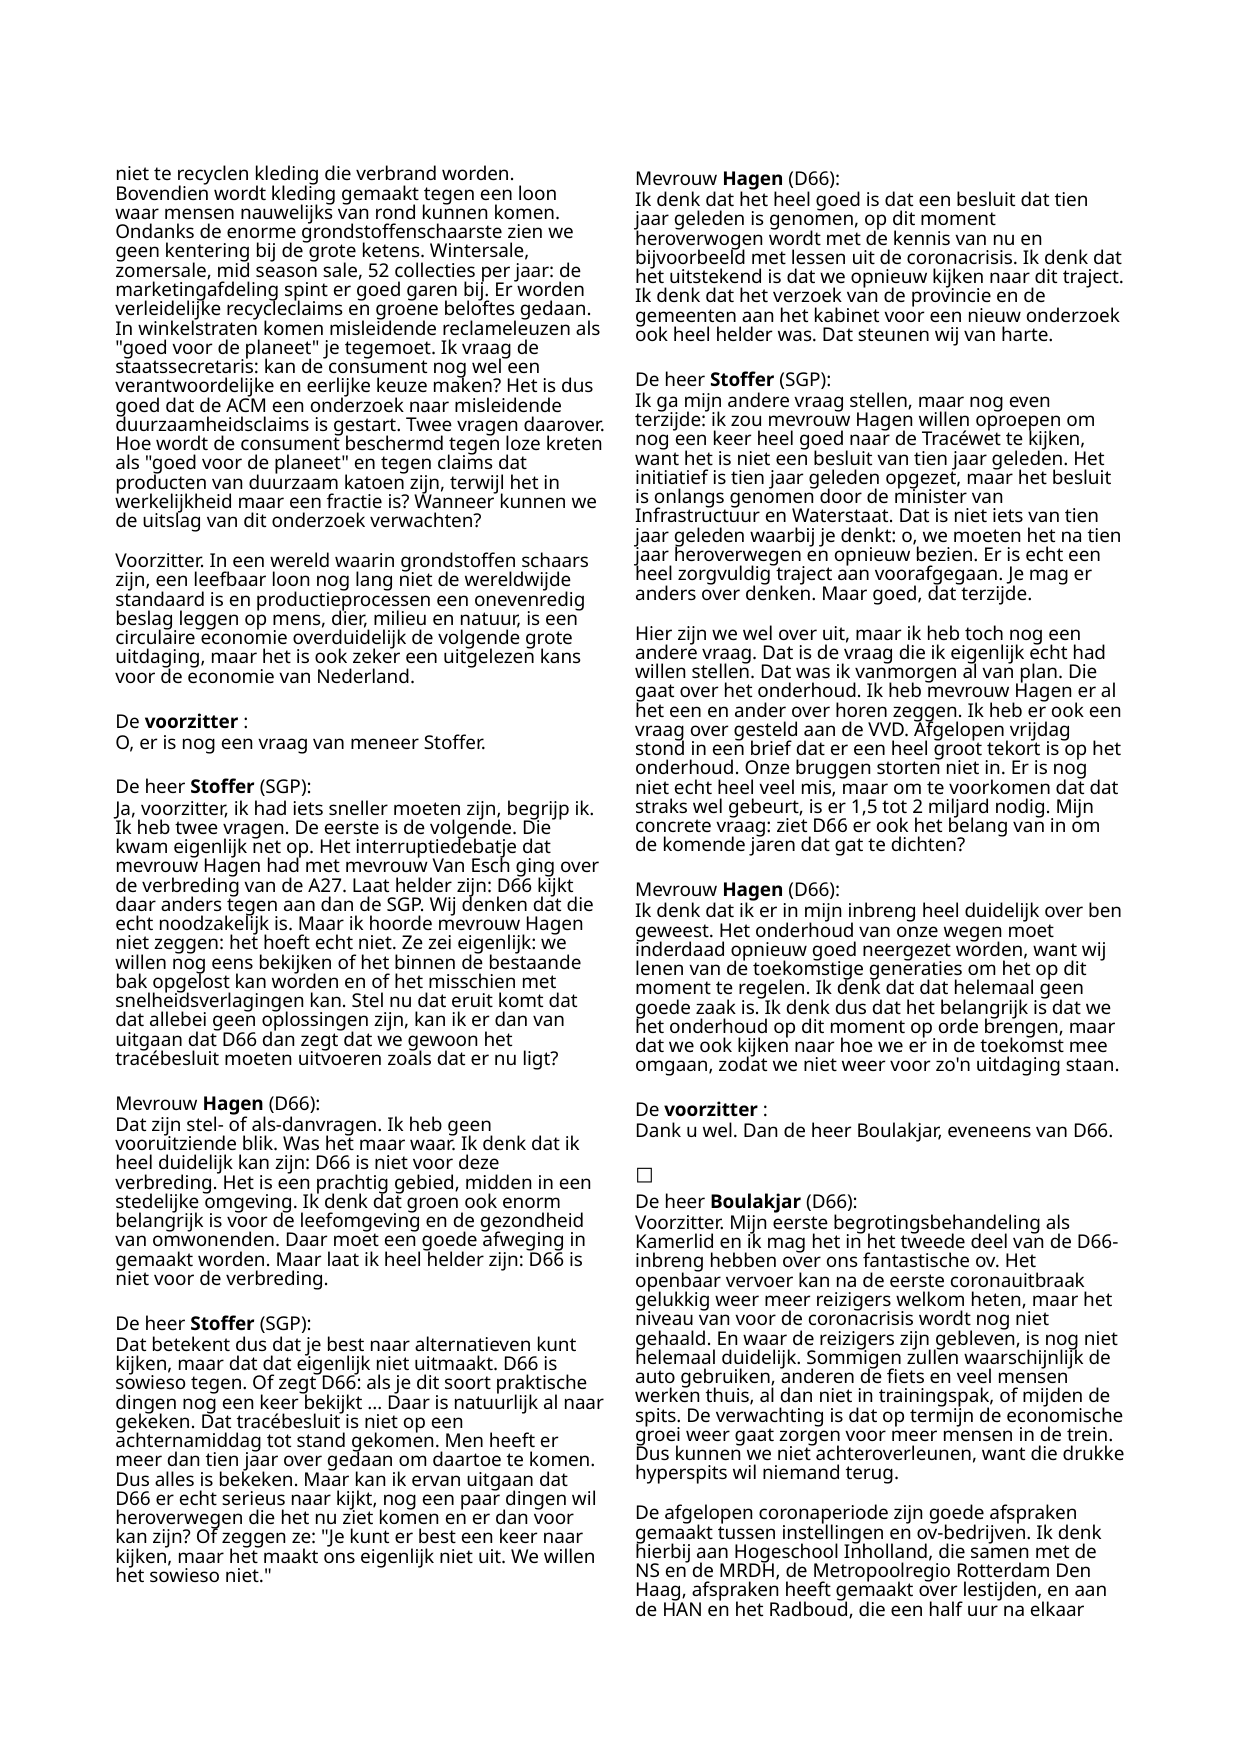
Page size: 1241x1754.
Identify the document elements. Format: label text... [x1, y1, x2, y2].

text Mevrouw Hagen (D66): [115, 1090, 605, 1116]
text Hier zijn we wel over uit, maar ik heb toch nog een andere vraag. Dat is de vraag die ik eigenlijk echt had willen stellen. Dat was ik vanmorgen al van plan. Die gaat over het onderhoud. Ik heb mevrouw Hagen er al het een en ander over horen zeggen. Ik heb er ook een vraag over gesteld aan de VVD. Afgelopen vrijdag stond in een brief dat er een heel groot tekort is op het onderhoud. Onze bruggen storten niet in. Er is nog niet echt heel veel mis, maar om te voorkomen dat dat straks wel gebeurt, is er 1,5 tot 2 miljard nodig. Mijn concrete vraag: ziet D66 er ook het belang van in om de komende jaren dat gat te dichten? [635, 624, 1125, 856]
text De heer Stoffer (SGP): [115, 1310, 605, 1336]
text Ik ga mijn andere vraag stellen, maar nog even terzijde: ik zou mevrouw Hagen willen oproepen om nog een keer heel goed naar de Tracéwet te kijken, want het is niet een besluit van tien jaar geleden. Het initiatief is tien jaar geleden opgezet, maar het besluit is onlangs genomen door de minister van Infrastructuur en Waterstaat. Dat is niet iets van tien jaar geleden waarbij je denkt: o, we moeten het na tien jaar heroverwegen en opnieuw bezien. Er is echt een heel zorgvuldig traject aan voorafgegaan. Je mag er anders over denken. Maar goed, dat terzijde. [635, 392, 1125, 604]
text De afgelopen coronaperiode zijn goede afspraken gemaakt tussen instellingen en ov-bedrijven. Ik denk hierbij aan Hogeschool Inholland, die samen met de NS en de MRDH, de Metropoolregio Rotterdam Den Haag, afspraken heeft gemaakt over lestijden, en aan de HAN en het Radboud, die een half uur na elkaar [635, 1504, 1125, 1620]
text De heer Boulakjar (D66): [635, 1188, 1125, 1214]
text De voorzitter : [115, 708, 605, 734]
text O, er is nog een vraag van meneer Stoffer. [115, 734, 605, 753]
text Dat zijn stel- of als-danvragen. Ik heb geen vooruitziende blik. Was het maar waar. Ik denk dat ik heel duidelijk kan zijn: D66 is niet voor deze verbreding. Het is een prachtig gebied, midden in een stedelijke omgeving. Ik denk dat groen ook enorm belangrijk is voor de leefomgeving en de gezondheid van omwonenden. Daar moet een goede afweging in gemaakt worden. Maar laat ik heel helder zijn: D66 is niet voor de verbreding. [115, 1116, 605, 1289]
text Dank u wel. Dan de heer Boulakjar, eveneens van D66. [635, 1122, 1125, 1142]
text Dat betekent dus dat je best naar alternatieven kunt kijken, maar dat dat eigenlijk niet uitmaakt. D66 is sowieso tegen. Of zegt D66: als je dit soort praktische dingen nog een keer bekijkt … Daar is natuurlijk al naar gekeken. Dat tracébesluit is niet op een achternamiddag tot stand gekomen. Men heeft er meer dan tien jaar over gedaan om daartoe te komen. Dus alles is bekeken. Maar kan ik ervan uitgaan dat D66 er echt serieus naar kijkt, nog een paar dingen wil heroverwegen die het nu ziet komen en er dan voor kan zijn? Of zeggen ze: "Je kunt er best een keer naar kijken, maar het maakt ons eigenlijk niet uit. We willen het sowieso niet." [115, 1336, 605, 1586]
text Ik denk dat het heel goed is dat een besluit dat tien jaar geleden is genomen, op dit moment heroverwogen wordt met de kennis van nu en bijvoorbeeld met lessen uit de coronacrisis. Ik denk dat het uitstekend is dat we opnieuw kijken naar dit traject. Ik denk dat het verzoek van de provincie en de gemeenten aan het kabinet voor een nieuw onderzoek ook heel helder was. Dat steunen wij van harte. [635, 191, 1125, 345]
text Mevrouw Hagen (D66): [635, 165, 1125, 191]
text Ja, voorzitter, ik had iets sneller moeten zijn, begrijp ik. Ik heb twee vragen. De eerste is de volgende. Die kwam eigenlijk net op. Het interruptiedebatje dat mevrouw Hagen had met mevrouw Van Esch ging over de verbreding van de A27. Laat helder zijn: D66 kijkt daar anders tegen aan dan de SGP. Wij denken dat die echt noodzakelijk is. Maar ik hoorde mevrouw Hagen niet zeggen: het hoeft echt niet. Ze zei eigenlijk: we willen nog eens bekijken of het binnen de bestaande bak opgelost kan worden en of het misschien met snelheidsverlagingen kan. Stel nu dat eruit komt dat dat allebei geen oplossingen zijn, kan ik er dan van uitgaan dat D66 dan zegt dat we gewoon het tracébesluit moeten uitvoeren zoals dat er nu ligt? [115, 799, 605, 1069]
text Ik denk dat ik er in mijn inbreng heel duidelijk over ben geweest. Het onderhoud van onze wegen moet inderdaad opnieuw goed neergezet worden, want wij lenen van de toekomstige generaties om het op dit moment te regelen. Ik denk dat dat helemaal geen goede zaak is. Ik denk dus dat het belangrijk is dat we het onderhoud op dit moment op orde brengen, maar dat we ook kijken naar hoe we er in de toekomst mee omgaan, zodat we niet weer voor zo'n uitdaging staan. [635, 902, 1125, 1076]
text De heer Stoffer (SGP): [115, 774, 605, 799]
text Voorzitter. In een wereld waarin grondstoffen schaars zijn, een leefbaar loon nog lang niet de wereldwijde standaard is en productieprocessen een onevenredig beslag leggen op mens, dier, milieu en natuur, is een circulaire economie overduidelijk de volgende grote uitdaging, maar het is ook zeker een uitgelezen kans voor de economie van Nederland. [115, 552, 605, 687]
text Mevrouw Hagen (D66): [635, 877, 1125, 902]
text niet te recyclen kleding die verbrand worden. Bovendien wordt kleding gemaakt tegen een loon waar mensen nauwelijks van rond kunnen komen. Ondanks de enorme grondstoffenschaarste zien we geen kentering bij de grote ketens. Wintersale, zomersale, mid season sale, 52 collecties per jaar: de marketingafdeling spint er goed garen bij. Er worden verleidelijke recycleclaims en groene beloftes gedaan. In winkelstraten komen misleidende reclameleuzen als "goed voor de planeet" je tegemoet. Ik vraag de staatssecretaris: kan de consument nog wel een verantwoordelijke en eerlijke keuze maken? Het is dus goed dat de ACM een onderzoek naar misleidende duurzaamheidsclaims is gestart. Twee vragen daarover. Hoe wordt de consument beschermd tegen loze kreten als "goed voor de planeet" en tegen claims dat producten van duurzaam katoen zijn, terwijl het in werkelijkheid maar een fractie is? Wanneer kunnen we de uitslag van dit onderzoek verwachten? [115, 165, 605, 531]
text ⬜ [635, 1162, 1125, 1188]
text De voorzitter : [635, 1097, 1125, 1122]
text Voorzitter. Mijn eerste begrotingsbehandeling als Kamerlid en ik mag het in het tweede deel van de D66-inbreng hebben over ons fantastische ov. Het openbaar vervoer kan na de eerste coronauitbraak gelukkig weer meer reizigers welkom heten, maar het niveau van voor de coronacrisis wordt nog niet gehaald. En waar de reizigers zijn gebleven, is nog niet helemaal duidelijk. Sommigen zullen waarschijnlijk de auto gebruiken, anderen de fiets en veel mensen werken thuis, al dan niet in trainingspak, of mijden de spits. De verwachting is dat op termijn de economische groei weer gaat zorgen voor meer mensen in de trein. Dus kunnen we niet achteroverleunen, want die drukke hyperspits wil niemand terug. [635, 1214, 1125, 1484]
text De heer Stoffer (SGP): [635, 366, 1125, 392]
